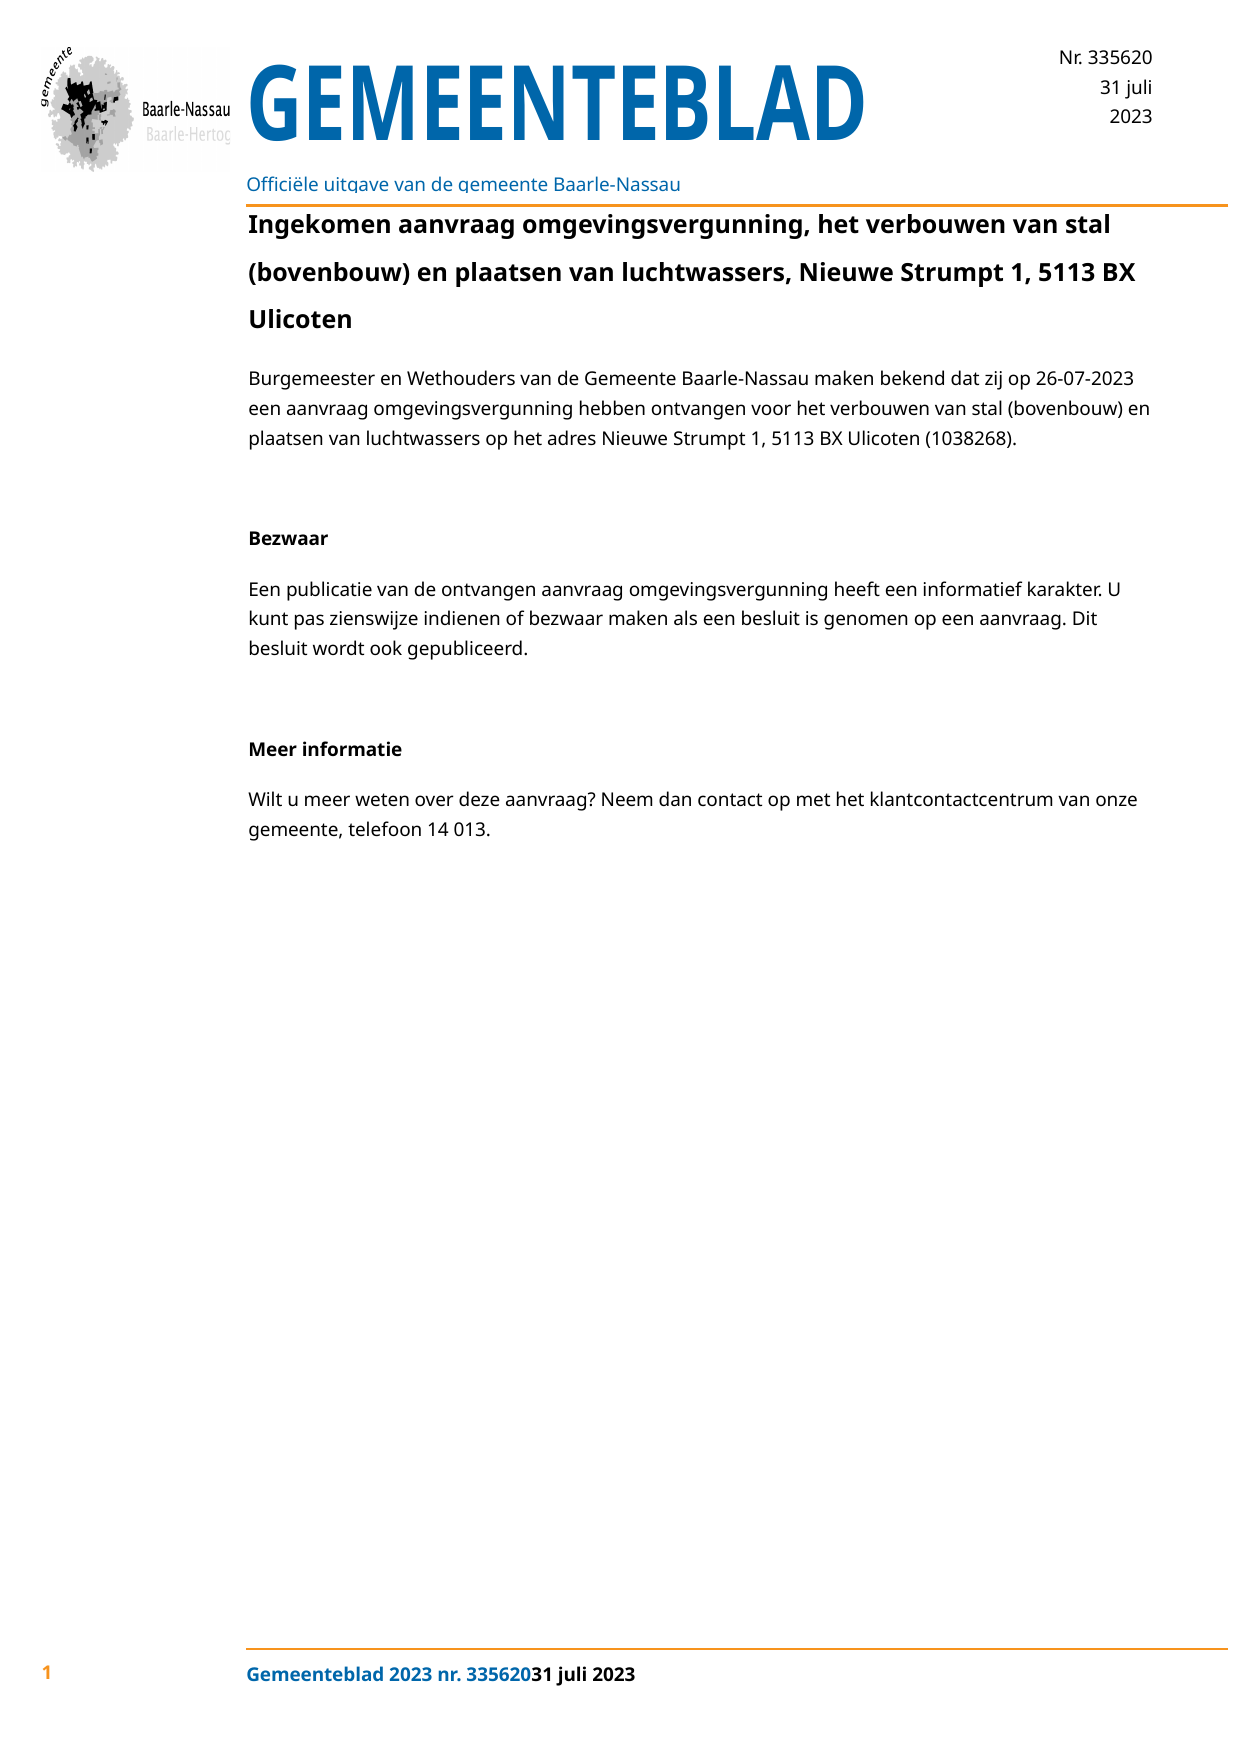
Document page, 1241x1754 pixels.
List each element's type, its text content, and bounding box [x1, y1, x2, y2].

text Burgemeester en Wethouders van de Gemeente Baarle-Nassau maken bekend dat zij op 26-07-2023 een aanvraag omgevingsvergunning hebben ontvangen voor het verbouwen van stal (bovenbouw) en plaatsen van luchtwassers op het adres Nieuwe Strumpt 1, 5113 BX Ulicoten (1038268). [248, 366, 1152, 450]
text Ingekomen aanvraag omgevingsvergunning, het verbouwen van stal (bovenbouw) en plaatsen van luchtwassers, Nieuwe Strumpt 1, 5113 BX Ulicoten [248, 207, 1152, 336]
text Een publicatie van de ontvangen aanvraag omgevingsvergunning heeft een informatief karakter. U kunt pas zienswijze indienen of bezwaar maken als een besluit is genomen op een aanvraag. Dit besluit wordt ook gepubliceerd. [248, 576, 1152, 661]
text Wilt u meer weten over deze aanvraag? Neem dan contact op met het klantcontactcentrum van onze gemeente, telefoon 14 013. [248, 786, 1152, 842]
text Bezwaar [248, 526, 1152, 551]
picture [41, 47, 231, 172]
text Meer informatie [248, 736, 1152, 762]
